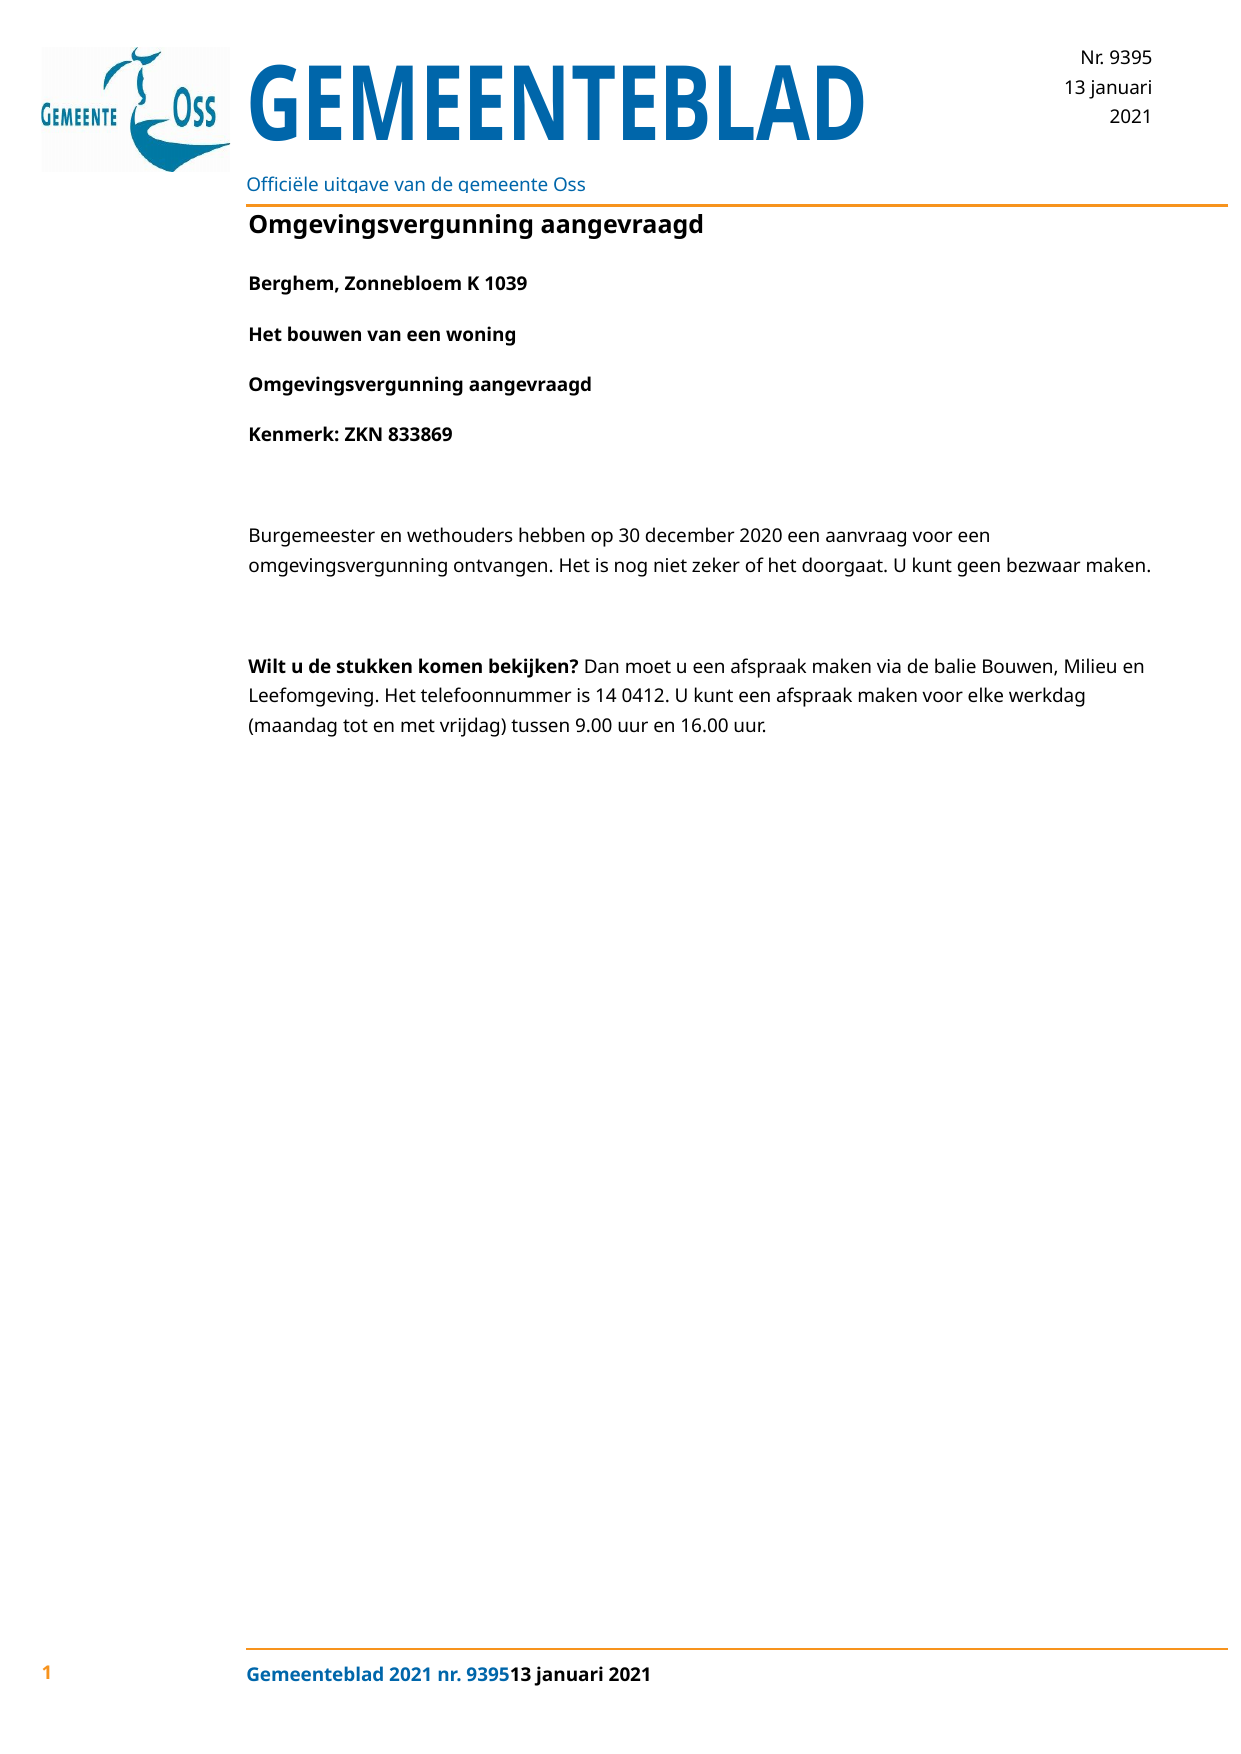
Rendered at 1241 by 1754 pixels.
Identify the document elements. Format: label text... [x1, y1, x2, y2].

text Kenmerk: ZKN 833869 [248, 422, 1152, 447]
text Het bouwen van een woning [248, 321, 1152, 346]
text Omgevingsvergunning aangevraagd [248, 207, 1152, 241]
text Omgevingsvergunning aangevraagd [248, 371, 1152, 397]
text Berghem, Zonnebloem K 1039 [248, 270, 1152, 296]
picture [41, 47, 231, 172]
text Burgemeester en wethouders hebben op 30 december 2020 een aanvraag voor een omgevingsvergunning ontvangen. Het is nog niet zeker of het doorgaat. U kunt geen bezwaar maken. [248, 522, 1152, 578]
text Wilt u de stukken komen bekijken? Dan moet u een afspraak maken via de balie Bouwen, Milieu en Leefomgeving. Het telefoonnummer is 14 0412. U kunt een afspraak maken voor elke werkdag (maandag tot en met vrijdag) tussen 9.00 uur en 16.00 uur. [248, 653, 1152, 738]
